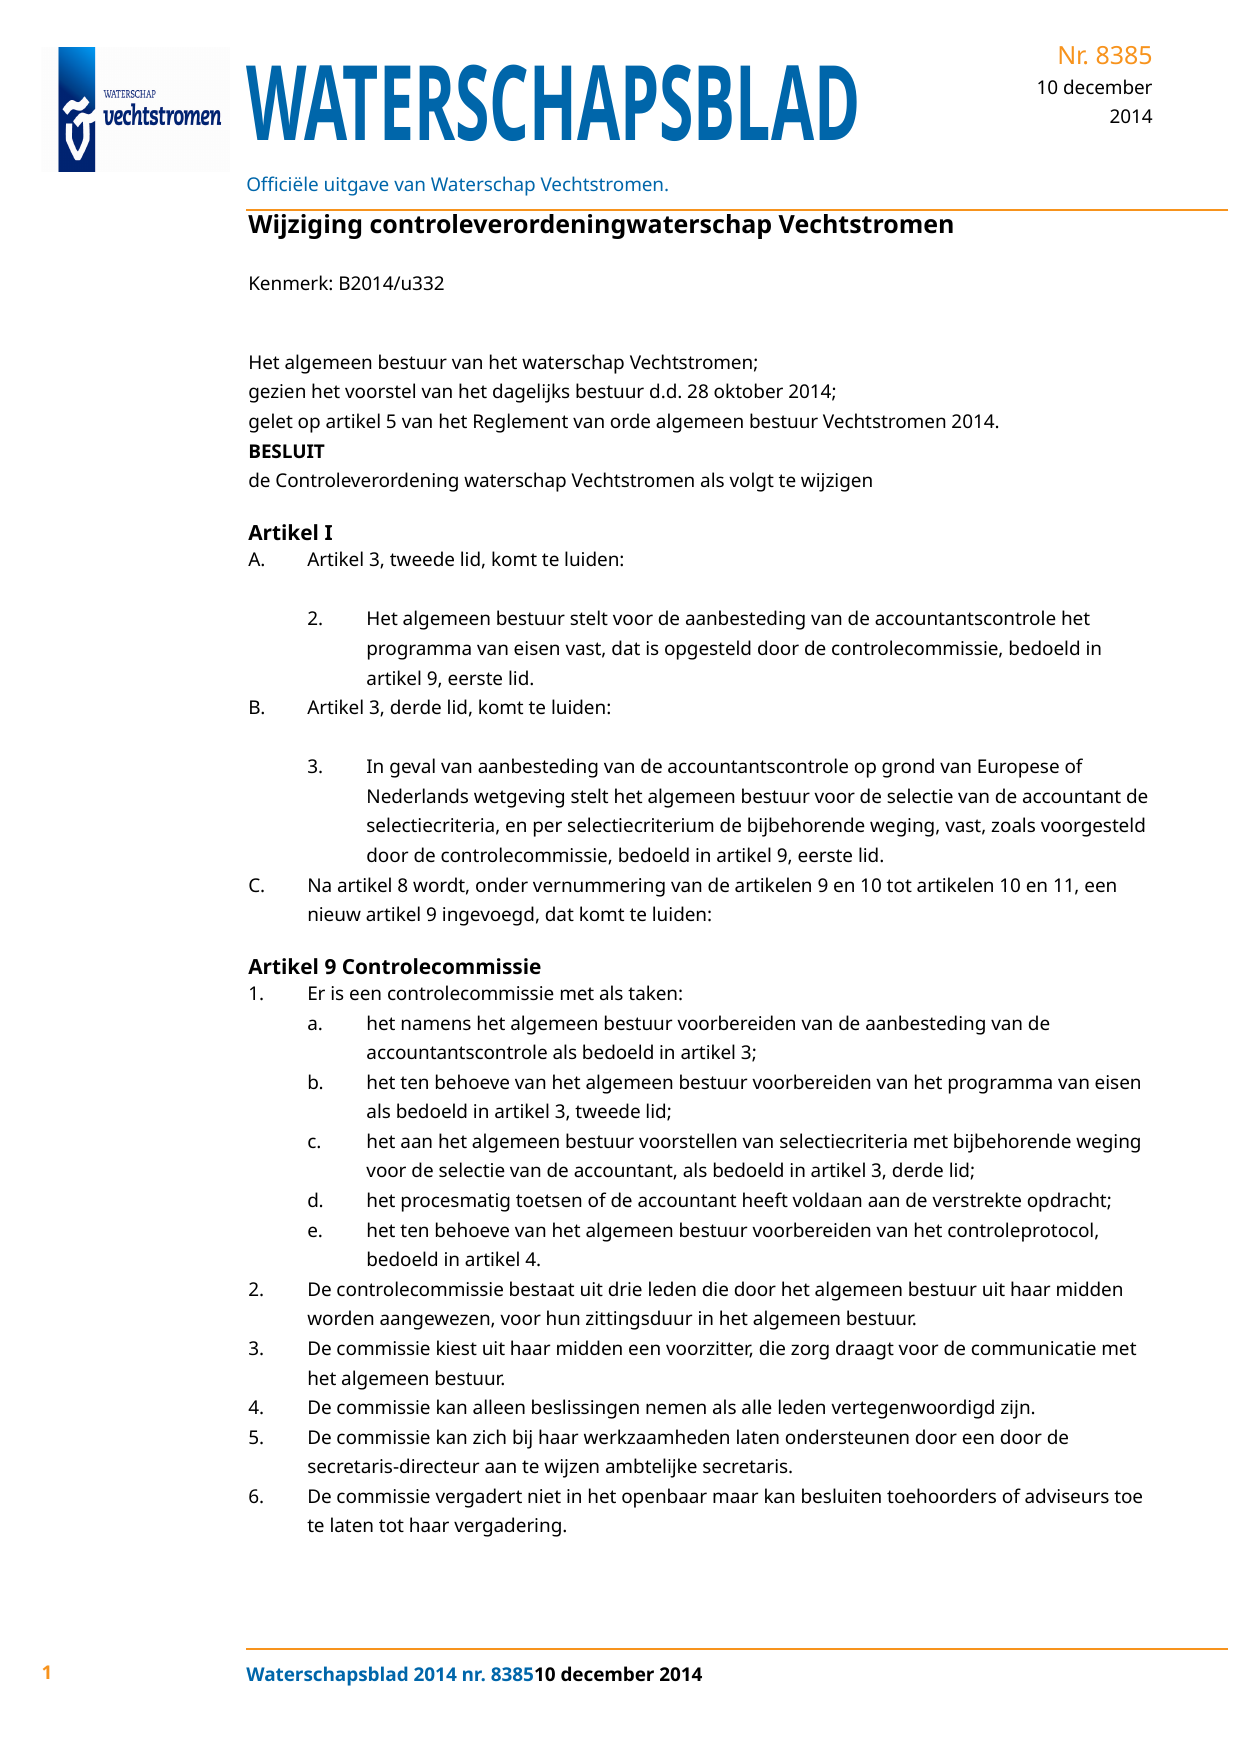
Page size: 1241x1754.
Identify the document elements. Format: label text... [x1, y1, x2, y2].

text Artikel 9 Controlecommissie [248, 952, 1152, 980]
list Het algemeen bestuur stelt voor de aanbesteding van de accountantscontrole het programma van eisen vast, dat is opgesteld door de controlecommissie, bedoeld in artikel 9, eerste lid. [307, 606, 1152, 690]
text BESLUIT [248, 438, 1152, 464]
list De commissie kiest uit haar midden een voorzitter, die zorg draagt voor de communicatie met het algemeen bestuur. [248, 1335, 1152, 1391]
text Het algemeen bestuur van het waterschap Vechtstromen; [248, 349, 1152, 375]
text gelet op artikel 5 van het Reglement van orde algemeen bestuur Vechtstromen 2014. [248, 408, 1152, 434]
list Artikel 3, derde lid, komt te luiden: [248, 694, 1152, 720]
list De commissie kan alleen beslissingen nemen als alle leden vertegenwoordigd zijn. [248, 1394, 1152, 1420]
list Artikel 3, tweede lid, komt te luiden: [248, 546, 1152, 572]
list het namens het algemeen bestuur voorbereiden van de aanbesteding van de accountantscontrole als bedoeld in artikel 3; [307, 1010, 1152, 1065]
text Artikel I [248, 518, 1152, 546]
list Na artikel 8 wordt, onder vernummering van de artikelen 9 en 10 tot artikelen 10 en 11, een nieuw artikel 9 ingevoegd, dat komt te luiden: [248, 872, 1152, 927]
list het ten behoeve van het algemeen bestuur voorbereiden van het programma van eisen als bedoeld in artikel 3, tweede lid; [307, 1069, 1152, 1124]
list het aan het algemeen bestuur voorstellen van selectiecriteria met bijbehorende weging voor de selectie van de accountant, als bedoeld in artikel 3, derde lid; [307, 1128, 1152, 1183]
list De controlecommissie bestaat uit drie leden die door het algemeen bestuur uit haar midden worden aangewezen, voor hun zittingsduur in het algemeen bestuur. [248, 1276, 1152, 1331]
list het ten behoeve van het algemeen bestuur voorbereiden van het controleprotocol, bedoeld in artikel 4. [307, 1217, 1152, 1272]
list De commissie kan zich bij haar werkzaamheden laten ondersteunen door een door de secretaris-directeur aan te wijzen ambtelijke secretaris. [248, 1424, 1152, 1479]
text Wijziging controleverordeningwaterschap Vechtstromen [248, 211, 1152, 241]
text gezien het voorstel van het dagelijks bestuur d.d. 28 oktober 2014; [248, 379, 1152, 404]
list In geval van aanbesteding van de accountantscontrole op grond van Europese of Nederlands wetgeving stelt het algemeen bestuur voor de selectie van de accountant de selectiecriteria, en per selectiecriterium de bijbehorende weging, vast, zoals voorgesteld door de controlecommissie, bedoeld in artikel 9, eerste lid. [307, 753, 1152, 868]
list Er is een controlecommissie met als taken: [248, 980, 1152, 1006]
text de Controleverordening waterschap Vechtstromen als volgt te wijzigen [248, 467, 1152, 493]
picture [41, 47, 231, 172]
text Kenmerk: B2014/u332 [248, 270, 1152, 296]
list het procesmatig toetsen of de accountant heeft voldaan aan de verstrekte opdracht; [307, 1187, 1152, 1213]
list De commissie vergadert niet in het openbaar maar kan besluiten toehoorders of adviseurs toe te laten tot haar vergadering. [248, 1483, 1152, 1538]
